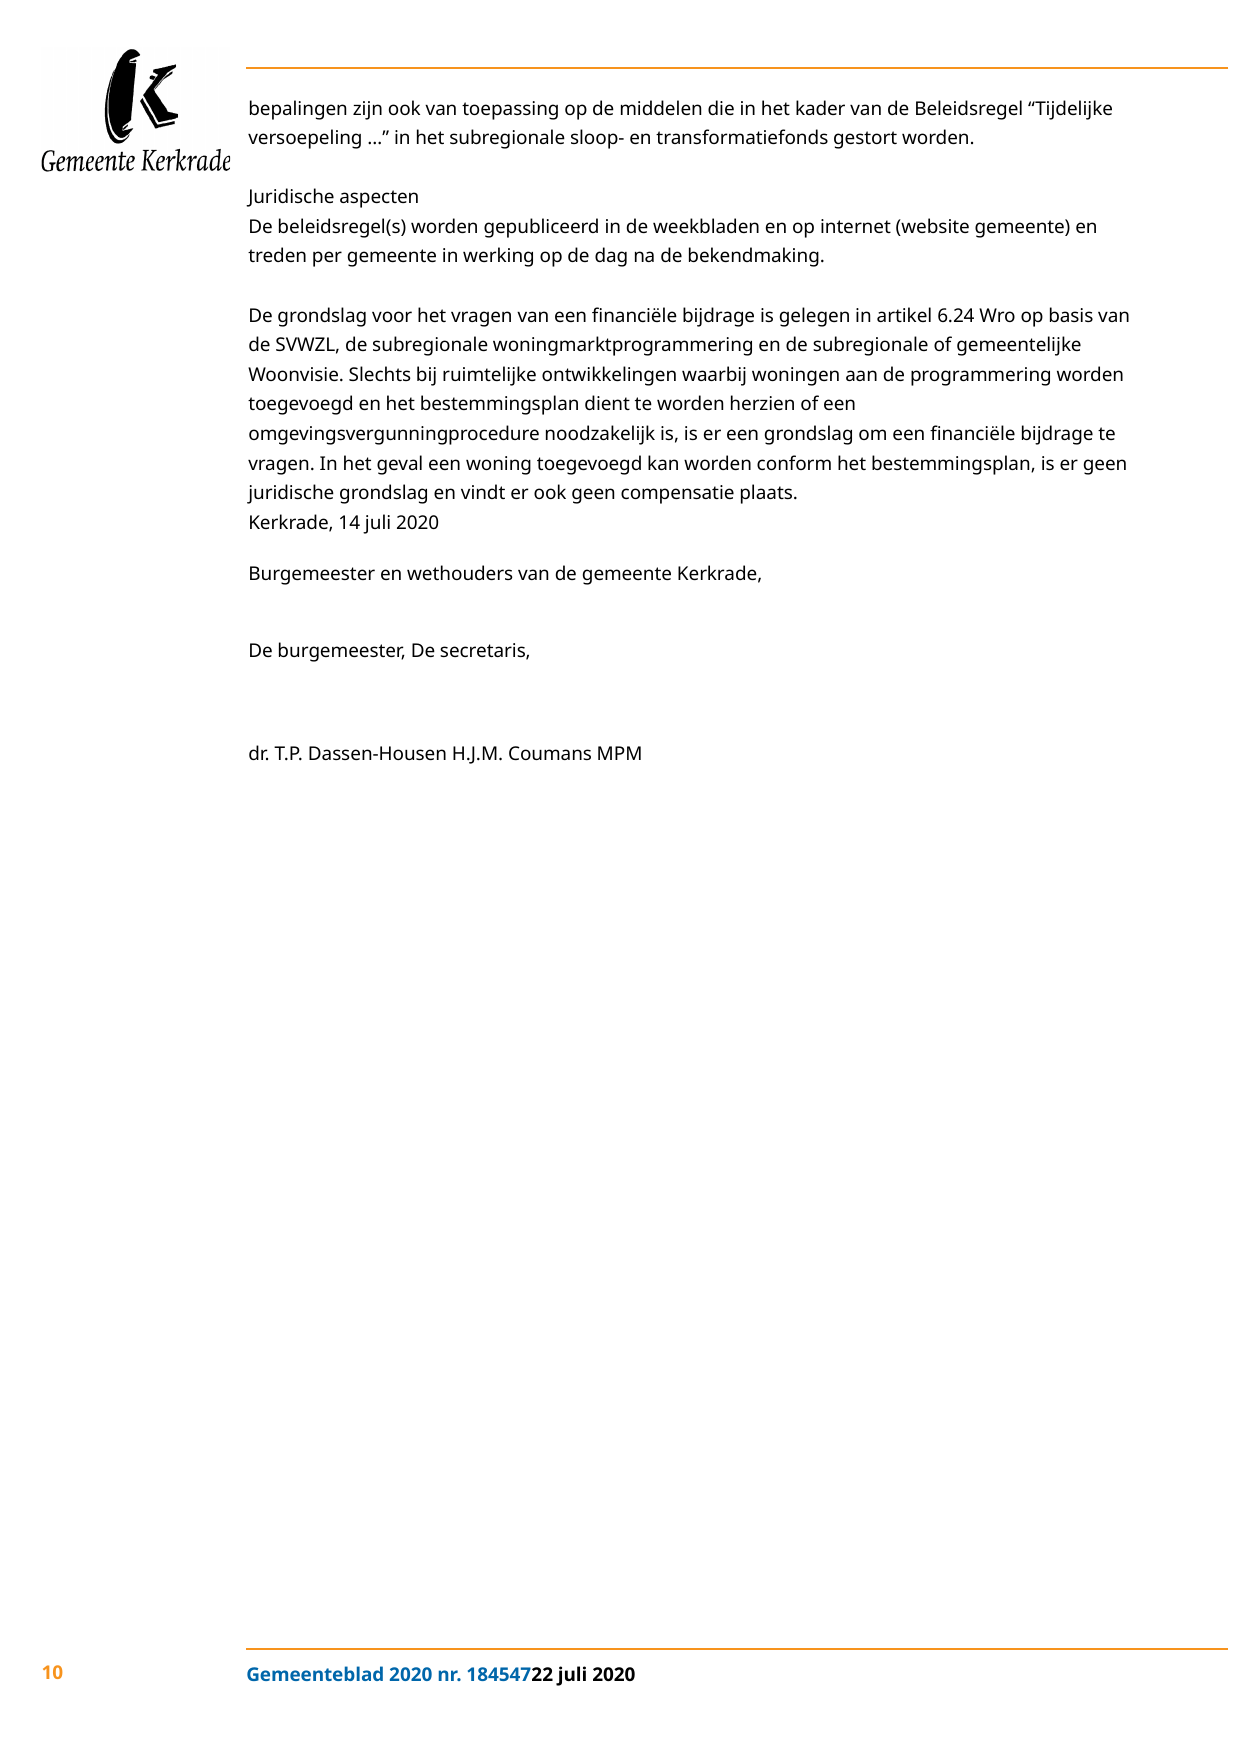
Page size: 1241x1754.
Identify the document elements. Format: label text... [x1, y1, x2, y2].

text De beleidsregel(s) worden gepubliceerd in de weekbladen en op internet (website gemeente) en treden per gemeente in werking op de dag na de bekendmaking. [248, 213, 1152, 268]
text dr. T.P. Dassen-Housen H.J.M. Coumans MPM [248, 741, 1152, 766]
text De burgemeester, De secretaris, [248, 638, 1152, 663]
text Juridische aspecten [248, 183, 1152, 209]
text Kerkrade, 14 juli 2020 [248, 509, 1152, 535]
text Burgemeester en wethouders van de gemeente Kerkrade, [248, 560, 1152, 586]
text De grondslag voor het vragen van een financiële bijdrage is gelegen in artikel 6.24 Wro op basis van de SVWZL, de subregionale woningmarktprogrammering en de subregionale of gemeentelijke Woonvisie. Slechts bij ruimtelijke ontwikkelingen waarbij woningen aan de programmering worden toegevoegd en het bestemmingsplan dient te worden herzien of een omgevingsvergunningprocedure noodzakelijk is, is er een grondslag om een financiële bijdrage te vragen. In het geval een woning toegevoegd kan worden conform het bestemmingsplan, is er geen juridische grondslag en vindt er ook geen compensatie plaats. [248, 302, 1152, 505]
text bepalingen zijn ook van toepassing op de middelen die in het kader van de Beleidsregel “Tijdelijke versoepeling …” in het subregionale sloop- en transformatiefonds gestort worden. [248, 95, 1152, 150]
picture [41, 47, 231, 172]
